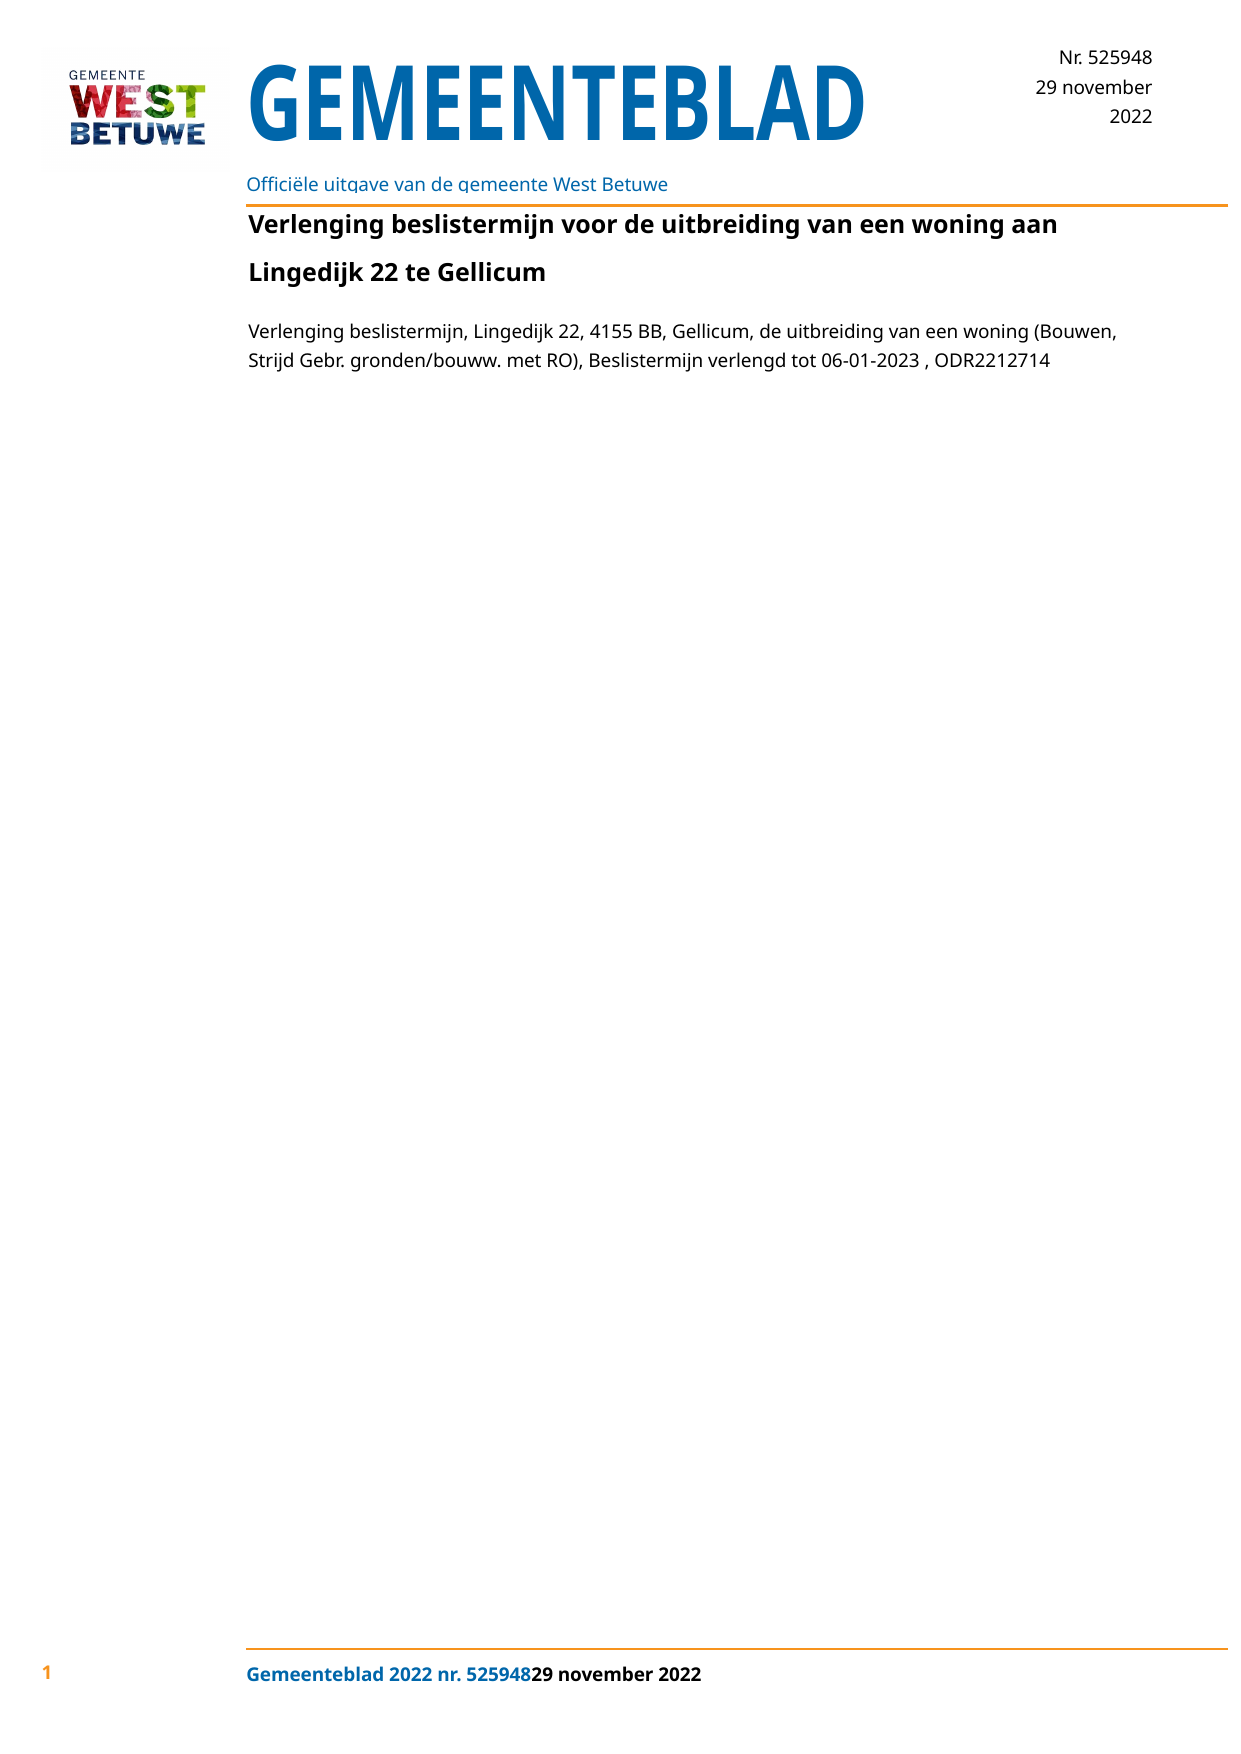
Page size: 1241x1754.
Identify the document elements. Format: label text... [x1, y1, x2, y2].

text Verlenging beslistermijn voor de uitbreiding van een woning aan Lingedijk 22 te Gellicum [248, 207, 1152, 288]
picture [41, 47, 231, 172]
text Verlenging beslistermijn, Lingedijk 22, 4155 BB, Gellicum, de uitbreiding van een woning (Bouwen, Strijd Gebr. gronden/bouww. met RO), Beslistermijn verlengd tot 06-01-2023 , ODR2212714 [248, 318, 1152, 373]
